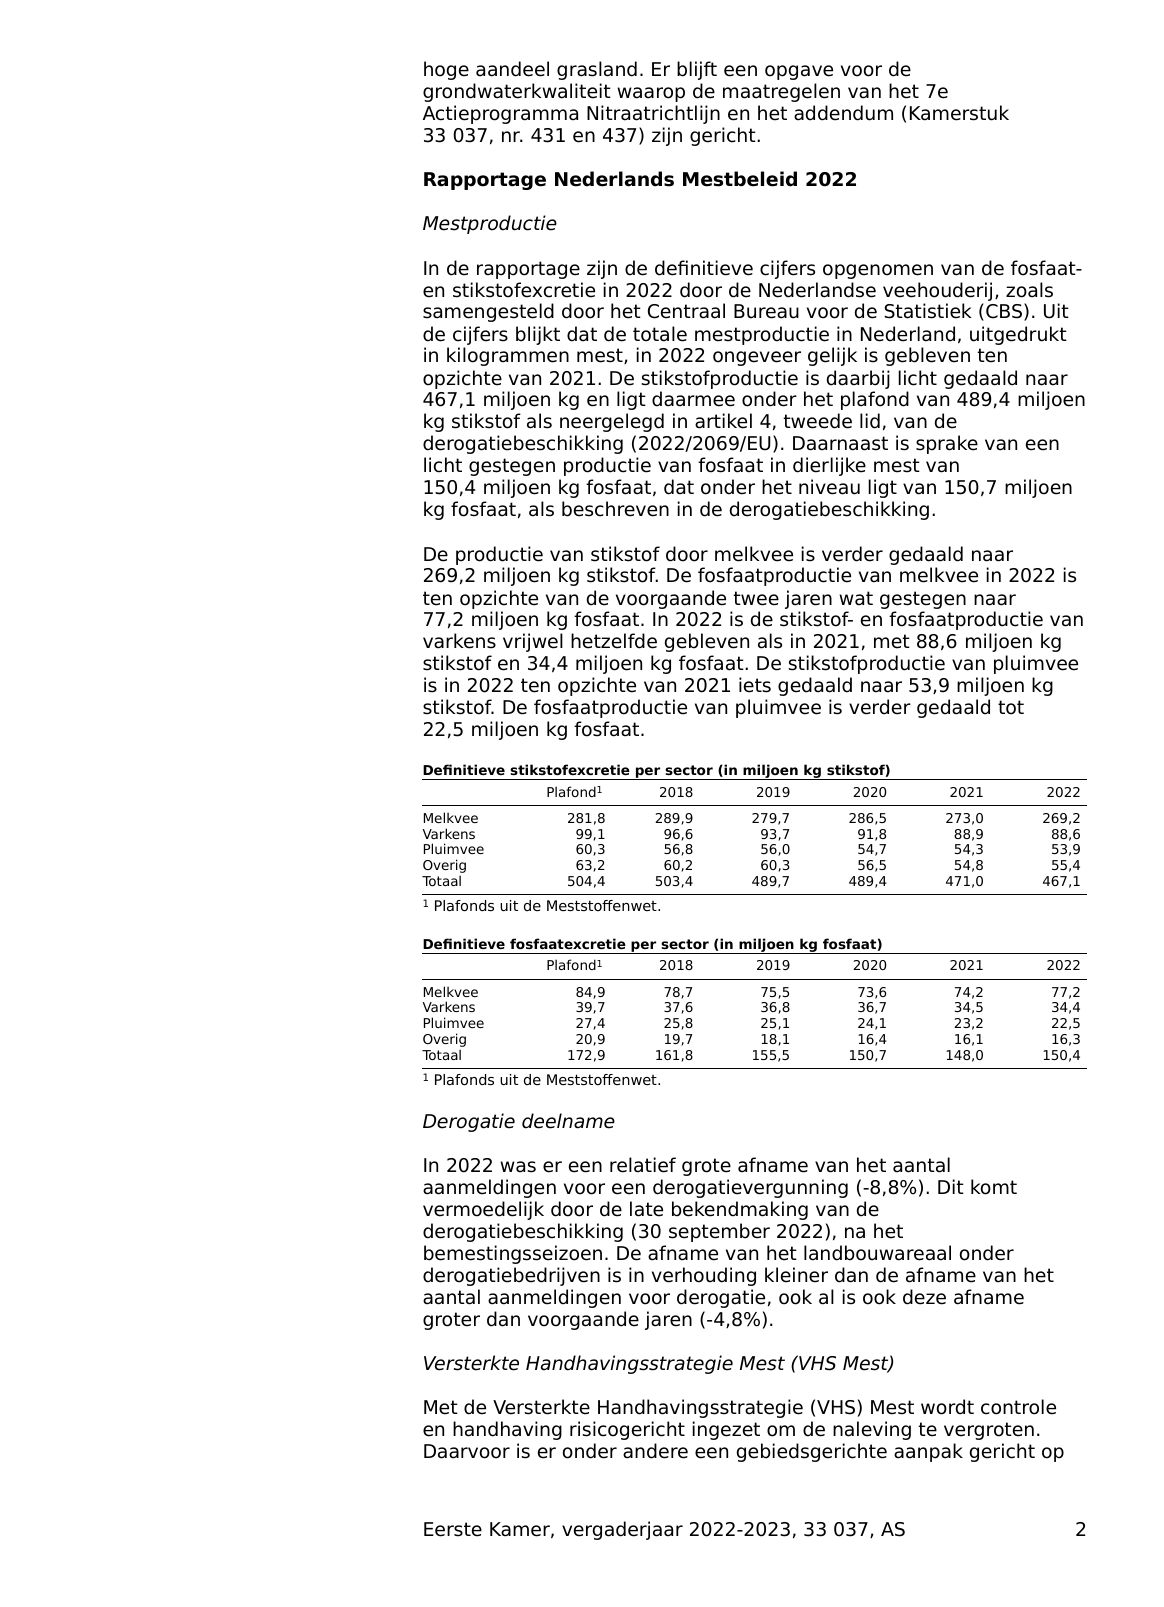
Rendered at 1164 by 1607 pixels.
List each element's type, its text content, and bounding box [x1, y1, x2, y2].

table_cell 56,0 [699, 842, 796, 858]
table_cell 23,2 [893, 1016, 990, 1032]
table_cell Plafond1 [510, 954, 611, 979]
table_cell 2021 [893, 780, 990, 805]
text Met de Versterkte Handhavingsstrategie (VHS) Mest wordt controle en handhaving risicogericht ingezet om de naleving te vergroten. Daarvoor is er onder andere een gebiedsgerichte aanpak gericht op [422, 1397, 1087, 1463]
table_cell 60,3 [699, 858, 796, 874]
table_cell 1 Plafonds uit de Meststoffenwet. [422, 1069, 1087, 1088]
table_cell [422, 954, 510, 979]
table_cell 504,4 [510, 874, 611, 894]
table_cell 503,4 [611, 874, 699, 894]
table_cell 281,8 [510, 806, 611, 826]
table_cell 18,1 [699, 1032, 796, 1047]
table_cell 34,4 [990, 1000, 1087, 1016]
table_cell 60,2 [611, 858, 699, 874]
text In de rapportage zijn de definitieve cijfers opgenomen van de fosfaat- en stikstofexcretie in 2022 door de Nederlandse veehouderij, zoals samengesteld door het Centraal Bureau voor de Statistiek (CBS). Uit de cijfers blijkt dat de totale mestproductie in Nederland, uitgedrukt in kilogrammen mest, in 2022 ongeveer gelijk is gebleven ten opzichte van 2021. De stikstofproductie is daarbij licht gedaald naar 467,1 miljoen kg en ligt daarmee onder het plafond van 489,4 miljoen kg stikstof als neergelegd in artikel 4, tweede lid, van de derogatiebeschikking (2022/2069/EU). Daarnaast is sprake van een licht gestegen productie van fosfaat in dierlijke mest van 150,4 miljoen kg fosfaat, dat onder het niveau ligt van 150,7 miljoen kg fosfaat, als beschreven in de derogatiebeschikking. [422, 257, 1087, 521]
table_cell 78,7 [611, 980, 699, 1000]
table_cell 286,5 [796, 806, 893, 826]
table_cell 2021 [893, 954, 990, 979]
table_cell 1 Plafonds uit de Meststoffenwet. [422, 895, 1087, 915]
subtitle Versterkte Handhavingsstrategie Mest (VHS Mest) [422, 1353, 1087, 1375]
table_cell 99,1 [510, 826, 611, 842]
table_cell 36,8 [699, 1000, 796, 1016]
table_cell 56,8 [611, 842, 699, 858]
table_cell 74,2 [893, 980, 990, 1000]
table_cell Overig [422, 1032, 510, 1047]
table_cell Totaal [422, 874, 510, 894]
table_cell 16,1 [893, 1032, 990, 1047]
table_cell 63,2 [510, 858, 611, 874]
table_cell 88,9 [893, 826, 990, 842]
table_cell 172,9 [510, 1047, 611, 1068]
table_cell Varkens [422, 1000, 510, 1016]
subtitle Mestproductie [422, 213, 1087, 235]
table_cell 53,9 [990, 842, 1087, 858]
table_cell 161,8 [611, 1047, 699, 1068]
table_cell Pluimvee [422, 1016, 510, 1032]
table_cell [422, 780, 510, 805]
table_cell 60,3 [510, 842, 611, 858]
table_header Definitieve stikstofexcretie per sector (in miljoen kg stikstof) [422, 763, 1087, 779]
table_cell 467,1 [990, 874, 1087, 894]
subtitle Rapportage Nederlands Mestbeleid 2022 [422, 169, 1087, 191]
text De productie van stikstof door melkvee is verder gedaald naar 269,2 miljoen kg stikstof. De fosfaatproductie van melkvee in 2022 is ten opzichte van de voorgaande twee jaren wat gestegen naar 77,2 miljoen kg fosfaat. In 2022 is de stikstof- en fosfaatproductie van varkens vrijwel hetzelfde gebleven als in 2021, met 88,6 miljoen kg stikstof en 34,4 miljoen kg fosfaat. De stikstofproductie van pluimvee is in 2022 ten opzichte van 2021 iets gedaald naar 53,9 miljoen kg stikstof. De fosfaatproductie van pluimvee is verder gedaald tot 22,5 miljoen kg fosfaat. [422, 543, 1087, 741]
table_cell 77,2 [990, 980, 1087, 1000]
table_cell 56,5 [796, 858, 893, 874]
table_cell Plafond1 [510, 780, 611, 805]
table_cell Varkens [422, 826, 510, 842]
table_cell Melkvee [422, 980, 510, 1000]
table_header Definitieve fosfaatexcretie per sector (in miljoen kg fosfaat) [422, 937, 1087, 952]
table_cell 25,8 [611, 1016, 699, 1032]
table_cell 155,5 [699, 1047, 796, 1068]
table_cell 489,7 [699, 874, 796, 894]
table_cell 269,2 [990, 806, 1087, 826]
table_cell 73,6 [796, 980, 893, 1000]
table_cell 24,1 [796, 1016, 893, 1032]
table_cell 25,1 [699, 1016, 796, 1032]
table_cell 22,5 [990, 1016, 1087, 1032]
table_cell Pluimvee [422, 842, 510, 858]
table_cell 2018 [611, 954, 699, 979]
table_cell 279,7 [699, 806, 796, 826]
table_cell 39,7 [510, 1000, 611, 1016]
table_cell 88,6 [990, 826, 1087, 842]
table_cell Melkvee [422, 806, 510, 826]
table_cell 19,7 [611, 1032, 699, 1047]
table_cell 2019 [699, 954, 796, 979]
table_cell 20,9 [510, 1032, 611, 1047]
table_cell 148,0 [893, 1047, 990, 1068]
table_cell 27,4 [510, 1016, 611, 1032]
table_cell 55,4 [990, 858, 1087, 874]
table_cell 2020 [796, 954, 893, 979]
table_cell 54,3 [893, 842, 990, 858]
table_cell 84,9 [510, 980, 611, 1000]
table_cell 489,4 [796, 874, 893, 894]
table_cell 16,3 [990, 1032, 1087, 1047]
table_cell 36,7 [796, 1000, 893, 1016]
table_cell 289,9 [611, 806, 699, 826]
table_cell 34,5 [893, 1000, 990, 1016]
table_cell 37,6 [611, 1000, 699, 1016]
table_cell 471,0 [893, 874, 990, 894]
table_cell 16,4 [796, 1032, 893, 1047]
table_cell 2018 [611, 780, 699, 805]
table_cell 2022 [990, 780, 1087, 805]
text In 2022 was er een relatief grote afname van het aantal aanmeldingen voor een derogatievergunning (-8,8%). Dit komt vermoedelijk door de late bekendmaking van de derogatiebeschikking (30 september 2022), na het bemestingsseizoen. De afname van het landbouwareaal onder derogatiebedrijven is in verhouding kleiner dan de afname van het aantal aanmeldingen voor derogatie, ook al is ook deze afname groter dan voorgaande jaren (-4,8%). [422, 1155, 1087, 1331]
subtitle Derogatie deelname [422, 1111, 1087, 1133]
table_cell 91,8 [796, 826, 893, 842]
table_cell 54,7 [796, 842, 893, 858]
text hoge aandeel grasland. Er blijft een opgave voor de grondwaterkwaliteit waarop de maatregelen van het 7e Actieprogramma Nitraatrichtlijn en het addendum (Kamerstuk 33 037, nr. 431 en 437) zijn gericht. [422, 59, 1087, 147]
table_cell 96,6 [611, 826, 699, 842]
table_cell Totaal [422, 1047, 510, 1068]
table_cell 54,8 [893, 858, 990, 874]
table_cell 2019 [699, 780, 796, 805]
table_cell 150,4 [990, 1047, 1087, 1068]
table_cell 75,5 [699, 980, 796, 1000]
table_cell 93,7 [699, 826, 796, 842]
table_cell 273,0 [893, 806, 990, 826]
table_cell 2022 [990, 954, 1087, 979]
table_cell Overig [422, 858, 510, 874]
table_cell 2020 [796, 780, 893, 805]
table_cell 150,7 [796, 1047, 893, 1068]
